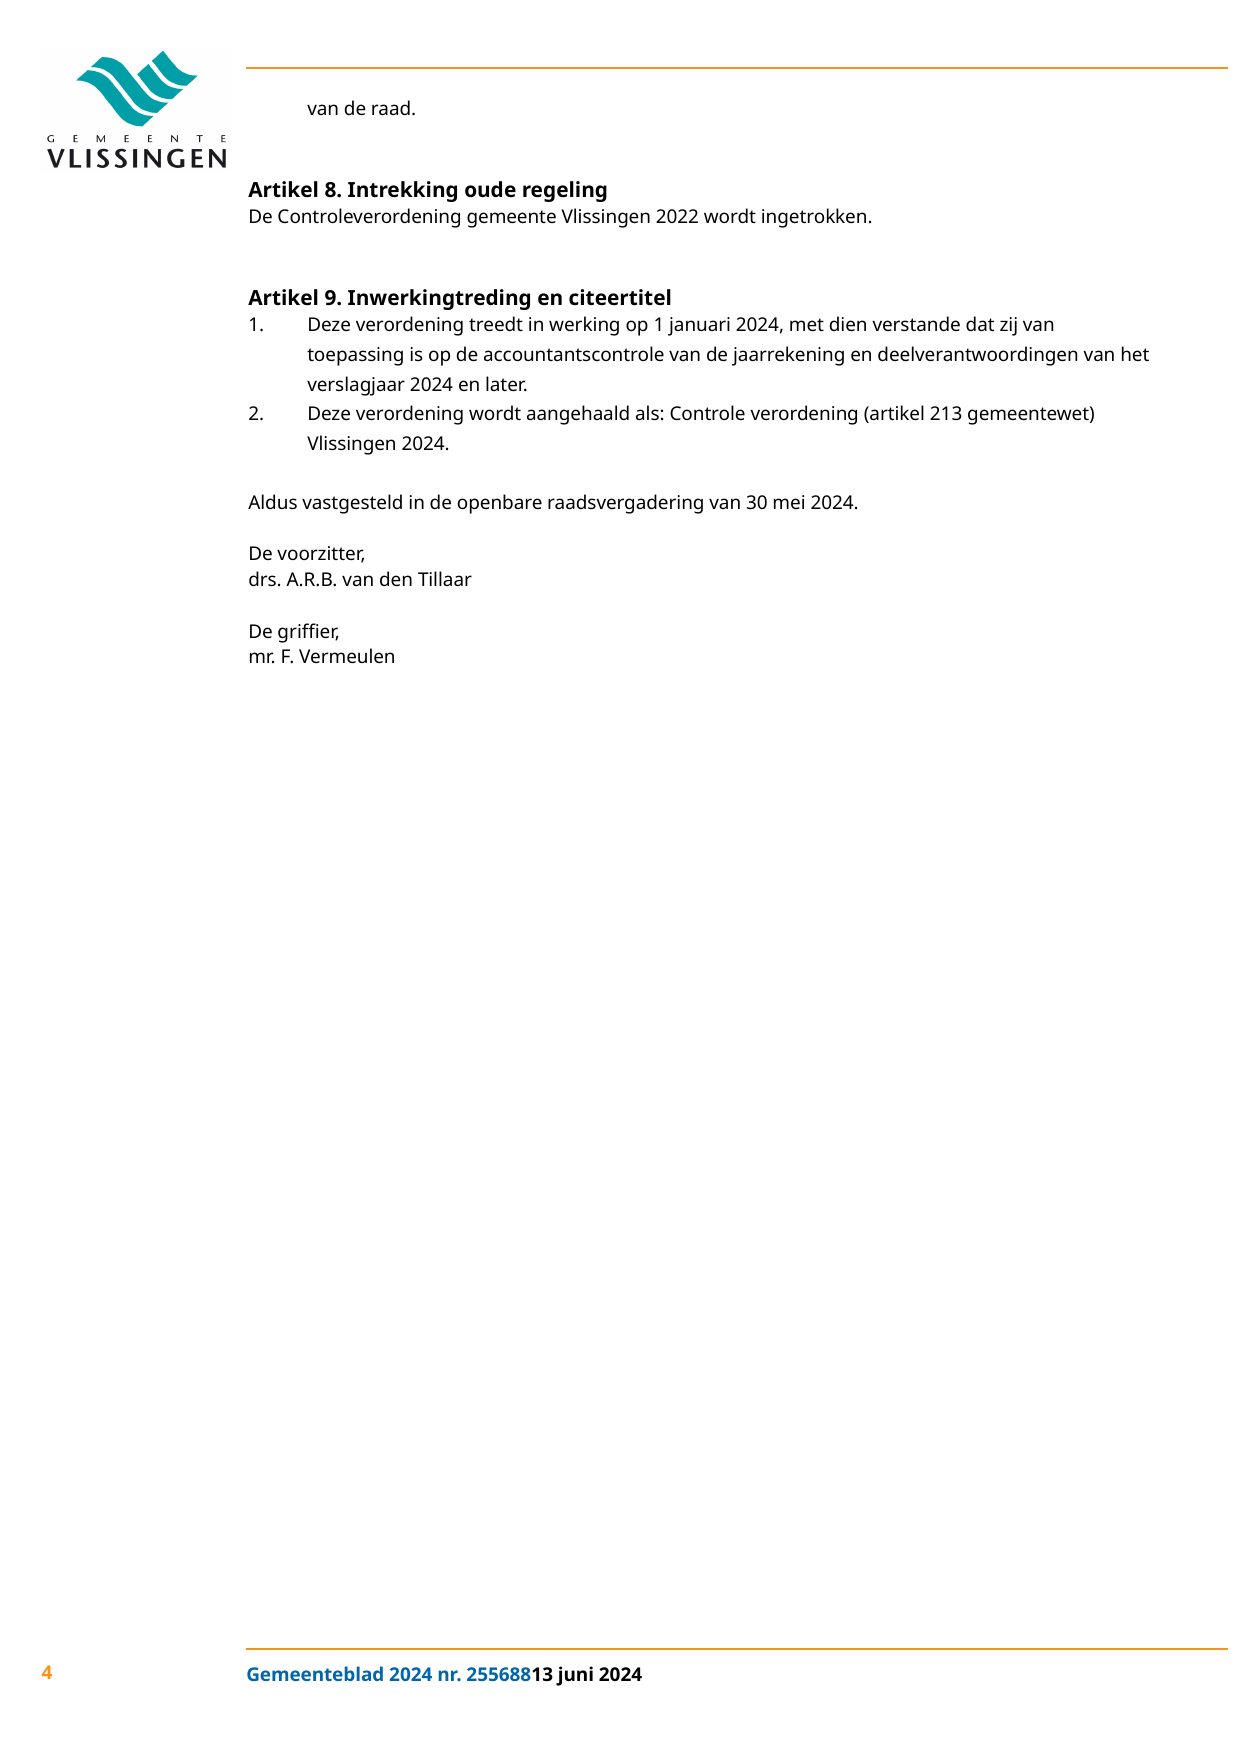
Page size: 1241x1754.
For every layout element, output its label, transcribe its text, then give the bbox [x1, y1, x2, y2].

list Deze verordening treedt in werking op 1 januari 2024, met dien verstande dat zij van toepassing is op de accountantscontrole van de jaarrekening en deelverantwoordingen van het verslagjaar 2024 en later. [248, 312, 1152, 397]
text mr. F. Vermeulen [248, 643, 1152, 669]
list van de raad. [248, 95, 1152, 121]
text Artikel 8. Intrekking oude regeling [248, 175, 1152, 203]
text drs. A.R.B. van den Tillaar [248, 566, 1152, 592]
text Aldus vastgesteld in de openbare raadsvergadering van 30 mei 2024. [248, 489, 1152, 515]
text De griffier, [248, 618, 1152, 643]
text De Controleverordening gemeente Vlissingen 2022 wordt ingetrokken. [248, 203, 1152, 229]
list Deze verordening wordt aangehaald als: Controle verordening (artikel 213 gemeentewet) Vlissingen 2024. [248, 400, 1152, 456]
text Artikel 9. Inwerkingtreding en citeertitel [248, 283, 1152, 312]
picture [41, 47, 231, 172]
text De voorzitter, [248, 541, 1152, 566]
